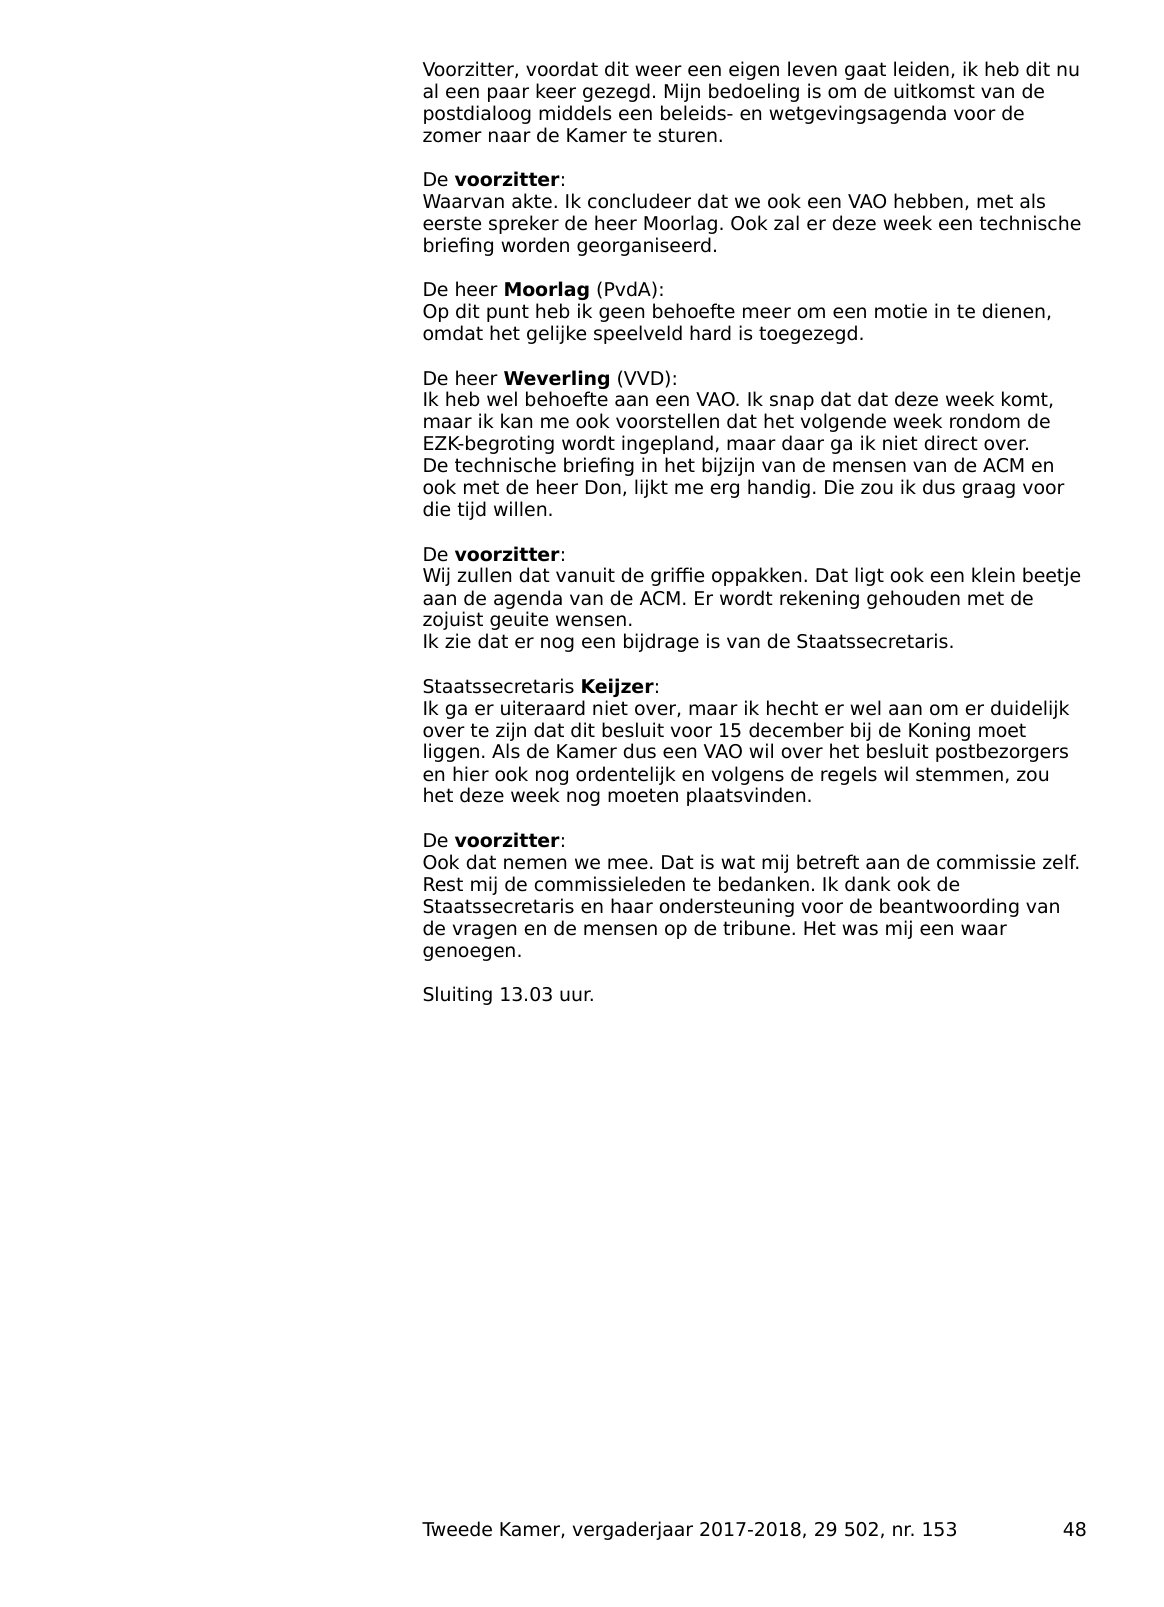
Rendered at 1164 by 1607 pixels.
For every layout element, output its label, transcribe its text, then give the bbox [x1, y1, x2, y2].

text Voorzitter, voordat dit weer een eigen leven gaat leiden, ik heb dit nu al een paar keer gezegd. Mijn bedoeling is om de uitkomst van de postdialoog middels een beleids- en wetgevingsagenda voor de zomer naar de Kamer te sturen. [422, 59, 1087, 147]
text Ik heb wel behoefte aan een VAO. Ik snap dat dat deze week komt, maar ik kan me ook voorstellen dat het volgende week rondom de EZK-begroting wordt ingepland, maar daar ga ik niet direct over. [422, 389, 1087, 455]
text De heer Moorlag (PvdA): [422, 279, 1087, 301]
text Sluiting 13.03 uur. [422, 984, 1087, 1006]
text Ik ga er uiteraard niet over, maar ik hecht er wel aan om er duidelijk over te zijn dat dit besluit voor 15 december bij de Koning moet liggen. Als de Kamer dus een VAO wil over het besluit postbezorgers en hier ook nog ordentelijk en volgens de regels wil stemmen, zou het deze week nog moeten plaatsvinden. [422, 697, 1087, 807]
text Ik zie dat er nog een bijdrage is van de Staatssecretaris. [422, 631, 1087, 653]
text De heer Weverling (VVD): [422, 367, 1087, 389]
text Ook dat nemen we mee. Dat is wat mij betreft aan de commissie zelf. Rest mij de commissieleden te bedanken. Ik dank ook de Staatssecretaris en haar ondersteuning voor de beantwoording van de vragen en de mensen op de tribune. Het was mij een waar genoegen. [422, 852, 1087, 961]
text Staatssecretaris Keijzer: [422, 676, 1087, 697]
text Wij zullen dat vanuit de griffie oppakken. Dat ligt ook een klein beetje aan de agenda van de ACM. Er wordt rekening gehouden met de zojuist geuite wensen. [422, 565, 1087, 631]
text De technische briefing in het bijzijn van de mensen van de ACM en ook met de heer Don, lijkt me erg handig. Die zou ik dus graag voor die tijd willen. [422, 455, 1087, 521]
text Waarvan akte. Ik concludeer dat we ook een VAO hebben, met als eerste spreker de heer Moorlag. Ook zal er deze week een technische briefing worden georganiseerd. [422, 191, 1087, 257]
text De voorzitter: [422, 169, 1087, 191]
text Op dit punt heb ik geen behoefte meer om een motie in te dienen, omdat het gelijke speelveld hard is toegezegd. [422, 301, 1087, 345]
text De voorzitter: [422, 829, 1087, 852]
text De voorzitter: [422, 543, 1087, 565]
